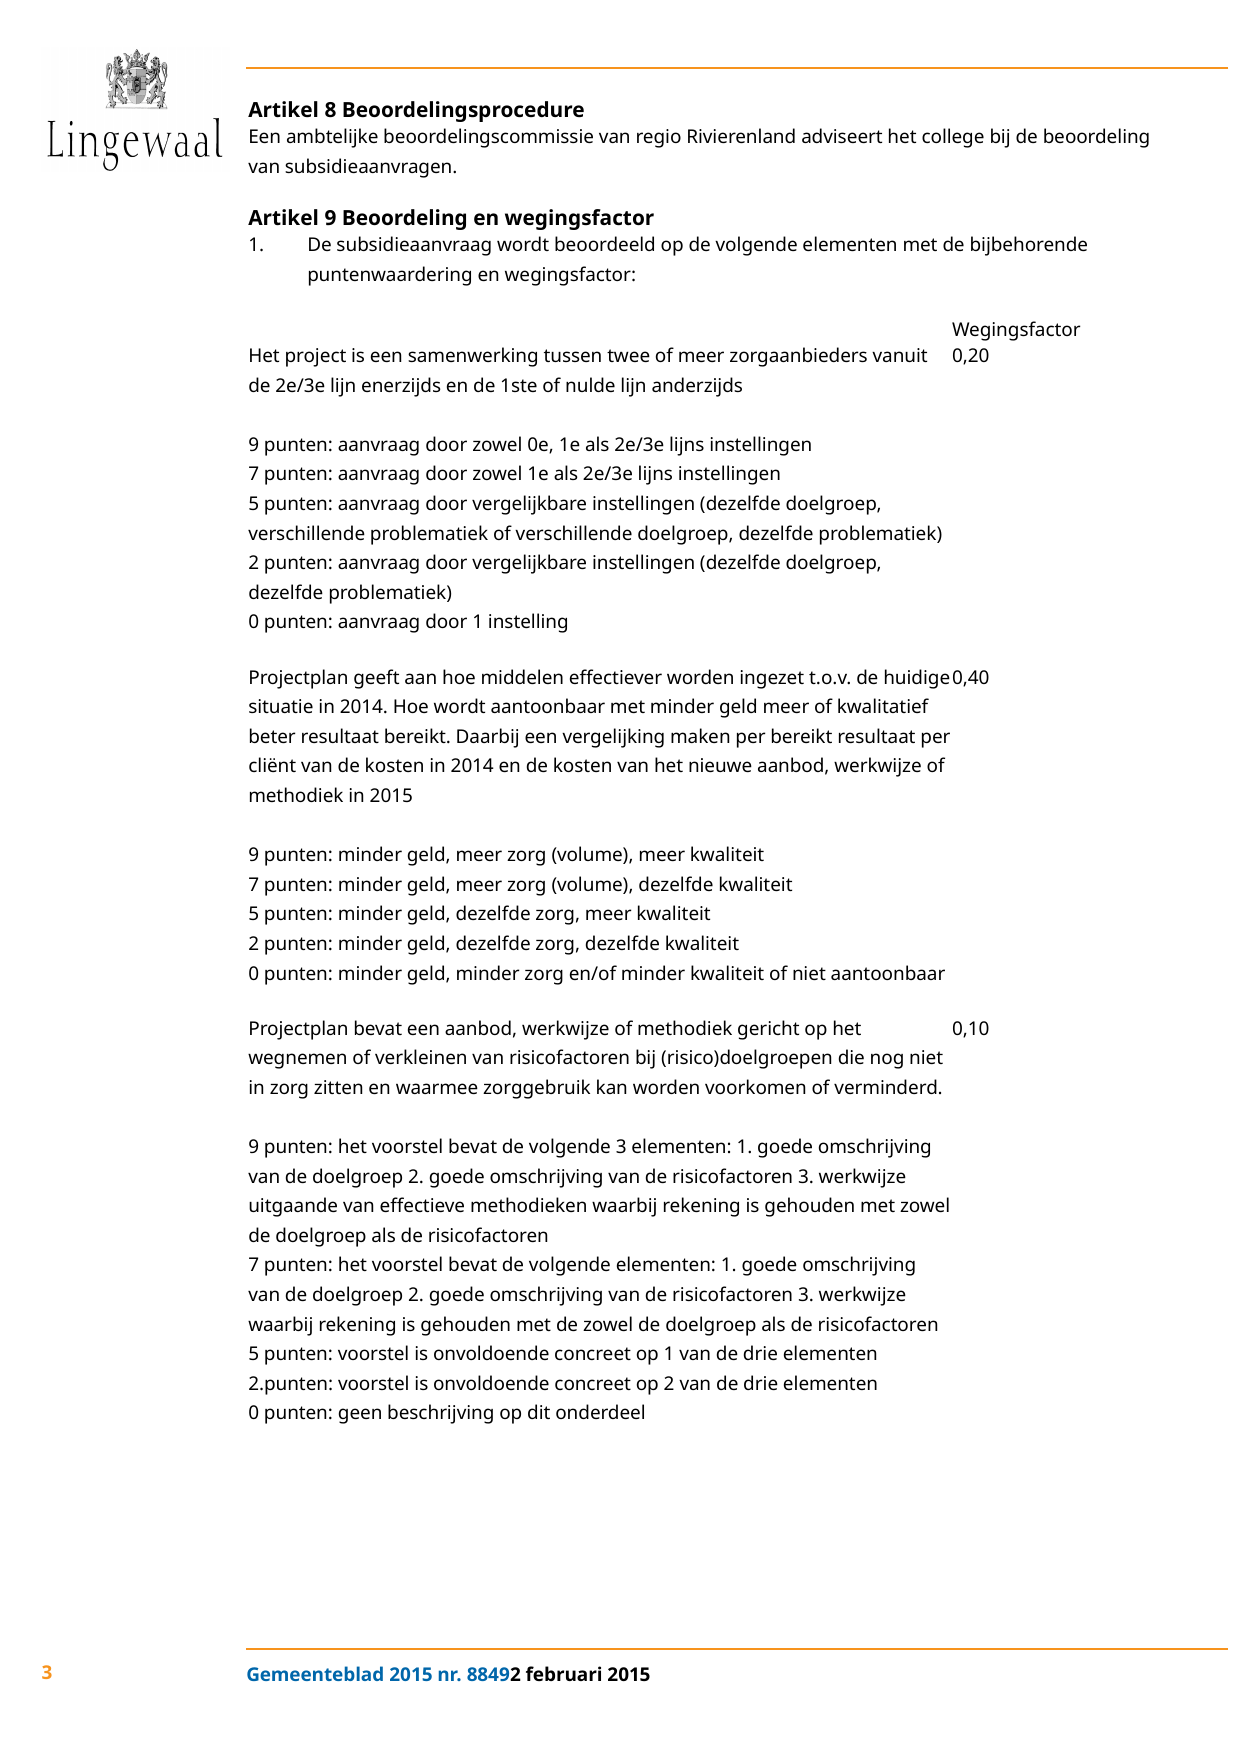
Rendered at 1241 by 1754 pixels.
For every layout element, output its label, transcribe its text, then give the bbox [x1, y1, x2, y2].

table_cell Projectplan bevat een aanbod, werkwijze of methodiek gericht op het wegnemen of verkleinen van risicofactoren bij (risico)doelgroepen die nog niet in zorg zitten en waarmee zorggebruik kan worden voorkomen of verminderd. 9 punten: het voorstel bevat de volgende 3 elementen: 1. goede omschrijving van de doelgroep 2. goede omschrijving van de risicofactoren 3. werkwijze uitgaande van effectieve methodieken waarbij rekening is gehouden met zowel de doelgroep als de risicofactoren 7 punten: het voorstel bevat de volgende elementen: 1. goede omschrijving van de doelgroep 2. goede omschrijving van de risicofactoren 3. werkwijze waarbij rekening is gehouden met de zowel de doelgroep als de risicofactoren 5 punten: voorstel is onvoldoende concreet op 1 van de drie elementen 2.punten: voorstel is onvoldoende concreet op 2 van de drie elementen 0 punten: geen beschrijving op dit onderdeel [248, 1015, 952, 1455]
picture [41, 47, 231, 172]
table_header [248, 317, 952, 342]
table_cell 0,40 [952, 664, 1152, 1015]
table_cell Het project is een samenwerking tussen twee of meer zorgaanbieders vanuit de 2e/3e lijn enerzijds en de 1ste of nulde lijn anderzijds 9 punten: aanvraag door zowel 0e, 1e als 2e/3e lijns instellingen 7 punten: aanvraag door zowel 1e als 2e/3e lijns instellingen 5 punten: aanvraag door vergelijkbare instellingen (dezelfde doelgroep, verschillende problematiek of verschillende doelgroep, dezelfde problematiek) 2 punten: aanvraag door vergelijkbare instellingen (dezelfde doelgroep, dezelfde problematiek) 0 punten: aanvraag door 1 instelling [248, 342, 952, 664]
table_cell 0,10 [952, 1015, 1152, 1455]
table_cell Projectplan geeft aan hoe middelen effectiever worden ingezet t.o.v. de huidige situatie in 2014. Hoe wordt aantoonbaar met minder geld meer of kwalitatief beter resultaat bereikt. Daarbij een vergelijking maken per bereikt resultaat per cliënt van de kosten in 2014 en de kosten van het nieuwe aanbod, werkwijze of methodiek in 2015 9 punten: minder geld, meer zorg (volume), meer kwaliteit 7 punten: minder geld, meer zorg (volume), dezelfde kwaliteit 5 punten: minder geld, dezelfde zorg, meer kwaliteit 2 punten: minder geld, dezelfde zorg, dezelfde kwaliteit 0 punten: minder geld, minder zorg en/of minder kwaliteit of niet aantoonbaar [248, 664, 952, 1015]
text Een ambtelijke beoordelingscommissie van regio Rivierenland adviseert het college bij de beoordeling van subsidieaanvragen. [248, 123, 1152, 178]
text Artikel 8 Beoordelingsprocedure [248, 95, 1152, 123]
list De subsidieaanvraag wordt beoordeeld op de volgende elementen met de bijbehorende puntenwaardering en wegingsfactor: [248, 232, 1152, 287]
table_cell 0,20 [952, 342, 1152, 664]
table_header Wegingsfactor [952, 317, 1152, 342]
text Artikel 9 Beoordeling en wegingsfactor [248, 203, 1152, 232]
